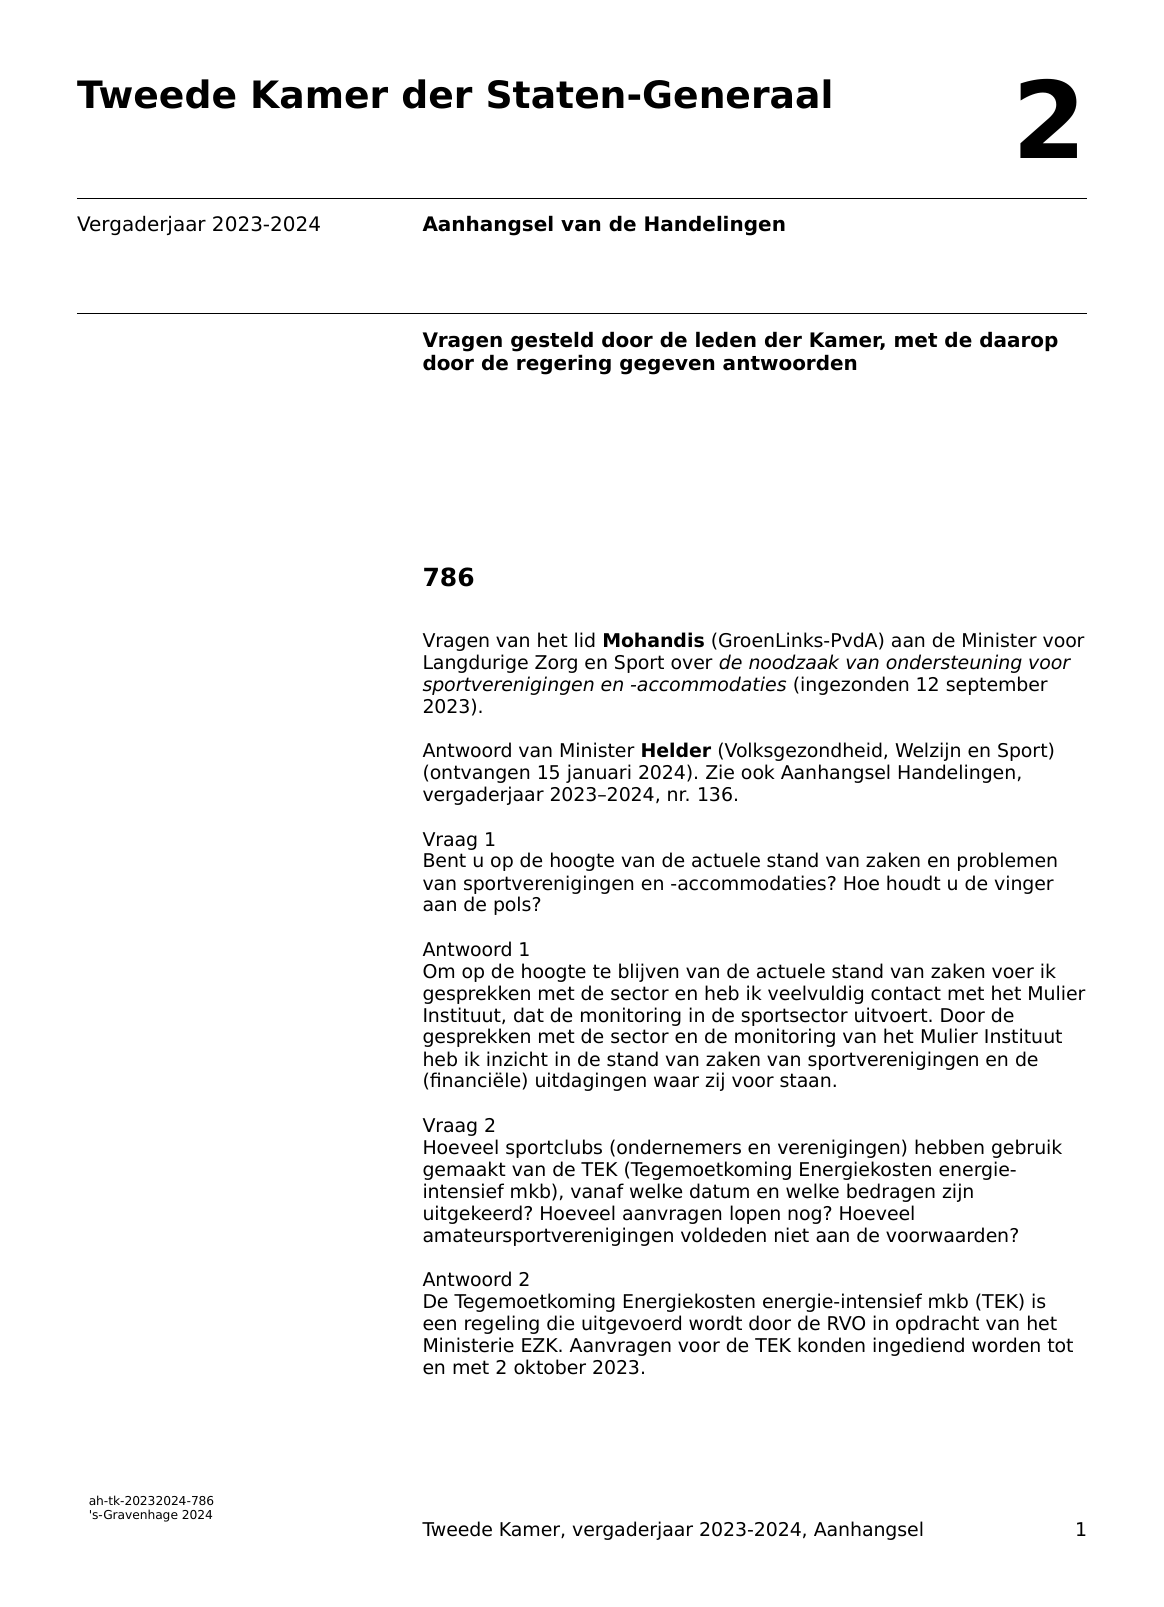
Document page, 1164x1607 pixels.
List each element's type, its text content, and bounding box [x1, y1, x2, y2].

table_cell [77, 314, 422, 375]
text Antwoord 2 [422, 1269, 1087, 1291]
table_header 2 [886, 59, 1087, 198]
text 786 [422, 563, 1087, 592]
text 's-Gravenhage 2024 [88, 1508, 323, 1522]
text Antwoord van Minister Helder (Volksgezondheid, Welzijn en Sport) (ontvangen 15 januari 2024). Zie ook Aanhangsel Handelingen, vergaderjaar 2023–2024, nr. 136. [422, 740, 1087, 806]
table_header Tweede Kamer der Staten-Generaal [77, 59, 886, 198]
table_cell Vragen gesteld door de leden der Kamer, met de daarop door de regering gegeven antwoorden [422, 314, 1087, 375]
text Hoeveel sportclubs (ondernemers en verenigingen) hebben gebruik gemaakt van de TEK (Tegemoetkoming Energiekosten energie-intensief mkb), vanaf welke datum en welke bedragen zijn uitgekeerd? Hoeveel aanvragen lopen nog? Hoeveel amateursportverenigingen voldeden niet aan de voorwaarden? [422, 1137, 1087, 1246]
text De Tegemoetkoming Energiekosten energie-intensief mkb (TEK) is een regeling die uitgevoerd wordt door de RVO in opdracht van het Ministerie EZK. Aanvragen voor de TEK konden ingediend worden tot en met 2 oktober 2023. [422, 1291, 1087, 1378]
text Vraag 1 [422, 828, 1087, 850]
text Om op de hoogte te blijven van de actuele stand van zaken voer ik gesprekken met de sector en heb ik veelvuldig contact met het Mulier Instituut, dat de monitoring in de sportsector uitvoert. Door de gesprekken met de sector en de monitoring van het Mulier Instituut heb ik inzicht in de stand van zaken van sportverenigingen en de (financiële) uitdagingen waar zij voor staan. [422, 961, 1087, 1092]
text Vragen van het lid Mohandis (GroenLinks-PvdA) aan de Minister voor Langdurige Zorg en Sport over de noodzaak van ondersteuning voor sportverenigingen en -accommodaties (ingezonden 12 september 2023). [422, 630, 1087, 718]
table_cell Aanhangsel van de Handelingen [422, 199, 1087, 313]
text Antwoord 1 [422, 938, 1087, 961]
table_cell Vergaderjaar 2023-2024 [77, 199, 422, 313]
text Vraag 2 [422, 1114, 1087, 1137]
text ah-tk-20232024-786 [88, 1494, 323, 1508]
text Bent u op de hoogte van de actuele stand van zaken en problemen van sportverenigingen en -accommodaties? Hoe houdt u de vinger aan de pols? [422, 850, 1087, 916]
